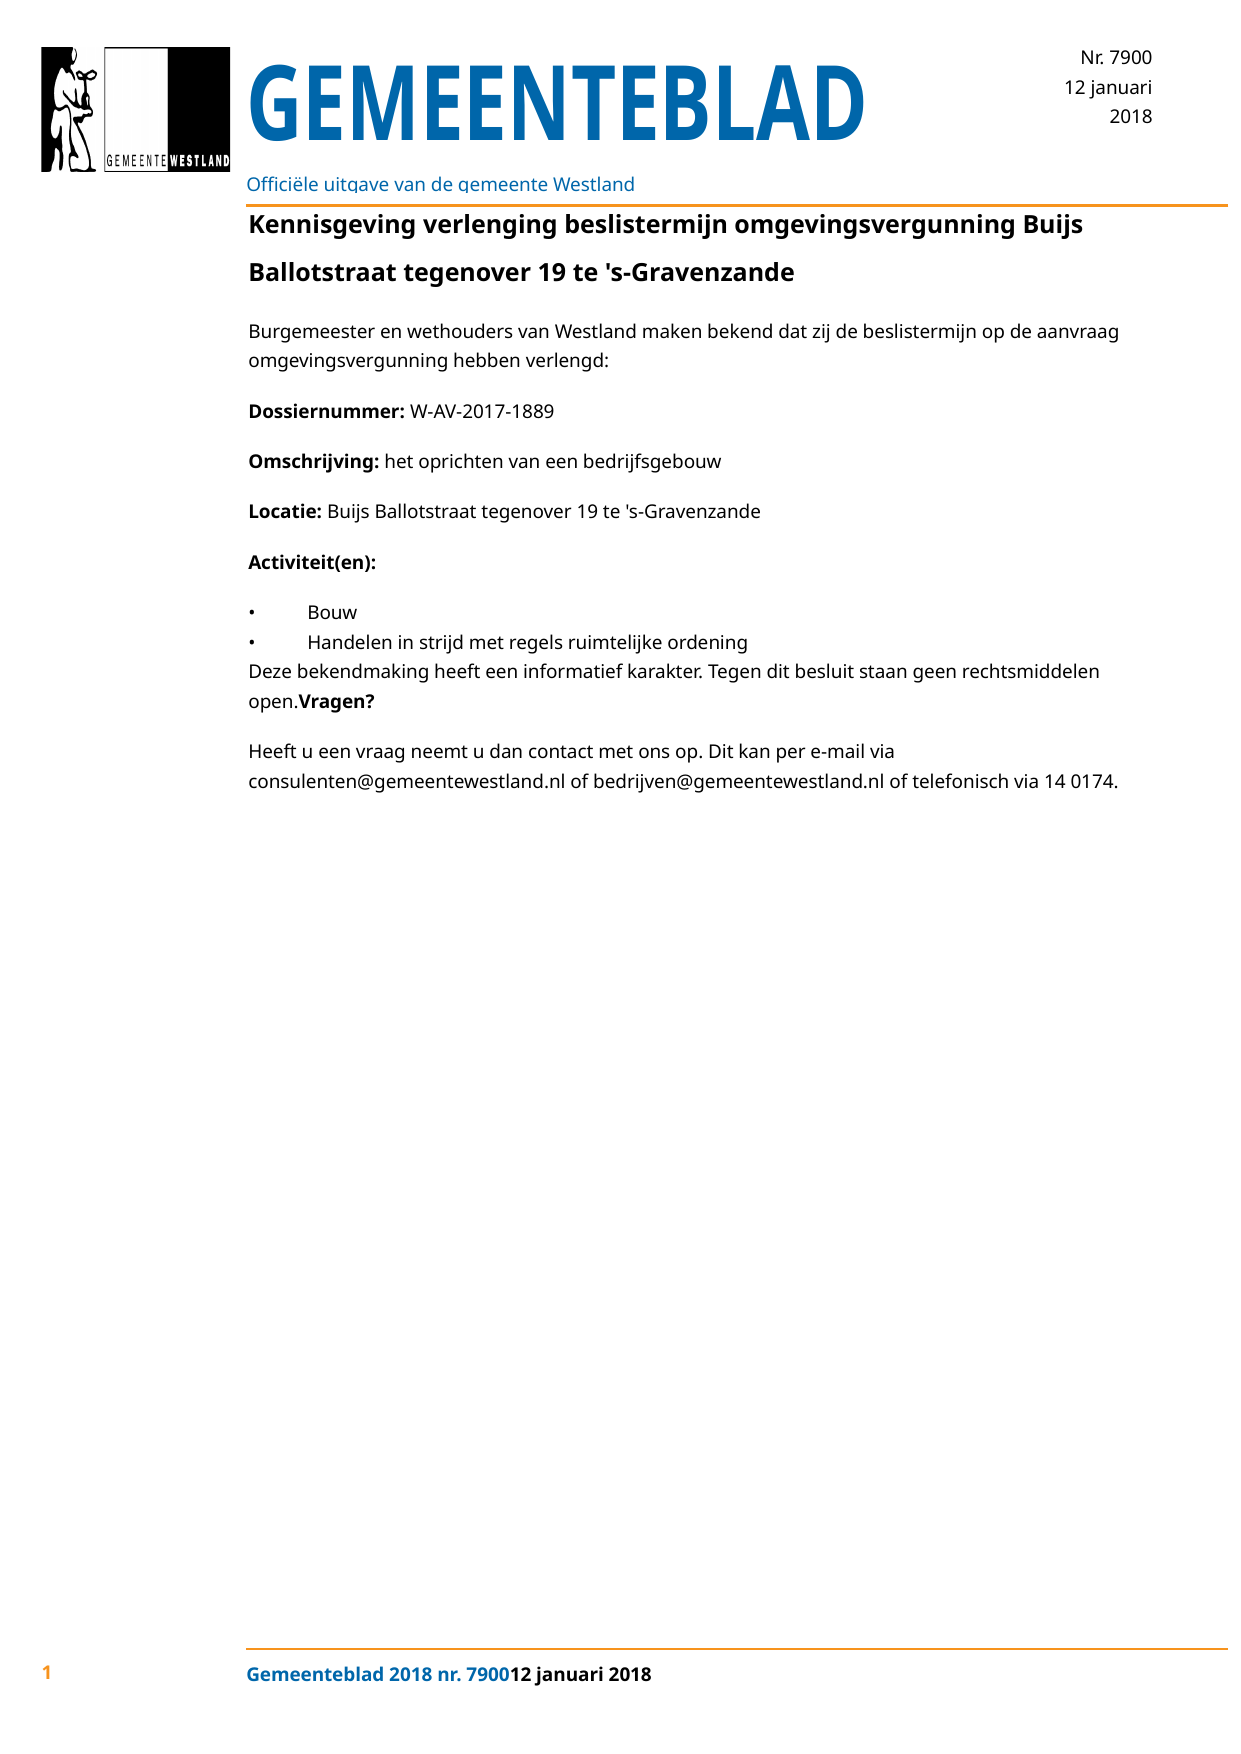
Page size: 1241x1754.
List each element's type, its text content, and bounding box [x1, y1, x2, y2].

text Burgemeester en wethouders van Westland maken bekend dat zij de beslistermijn op de aanvraag omgevingsvergunning hebben verlengd: [248, 318, 1152, 373]
text Dossiernummer: W-AV-2017-1889 [248, 398, 1152, 424]
text Locatie: Buijs Ballotstraat tegenover 19 te 's-Gravenzande [248, 499, 1152, 524]
picture [41, 47, 231, 172]
text Activiteit(en): [248, 549, 1152, 575]
text Omschrijving: het oprichten van een bedrijfsgebouw [248, 448, 1152, 474]
list Handelen in strijd met regels ruimtelijke ordening [248, 629, 1152, 655]
list Bouw [248, 599, 1152, 625]
text Heeft u een vraag neemt u dan contact met ons op. Dit kan per e-mail via consulenten@gemeentewestland.nl of bedrijven@gemeentewestland.nl of telefonisch via 14 0174. [248, 739, 1152, 794]
text Kennisgeving verlenging beslistermijn omgevingsvergunning Buijs Ballotstraat tegenover 19 te 's-Gravenzande [248, 207, 1152, 288]
text Deze bekendmaking heeft een informatief karakter. Tegen dit besluit staan geen rechtsmiddelen open.Vragen? [248, 659, 1152, 714]
